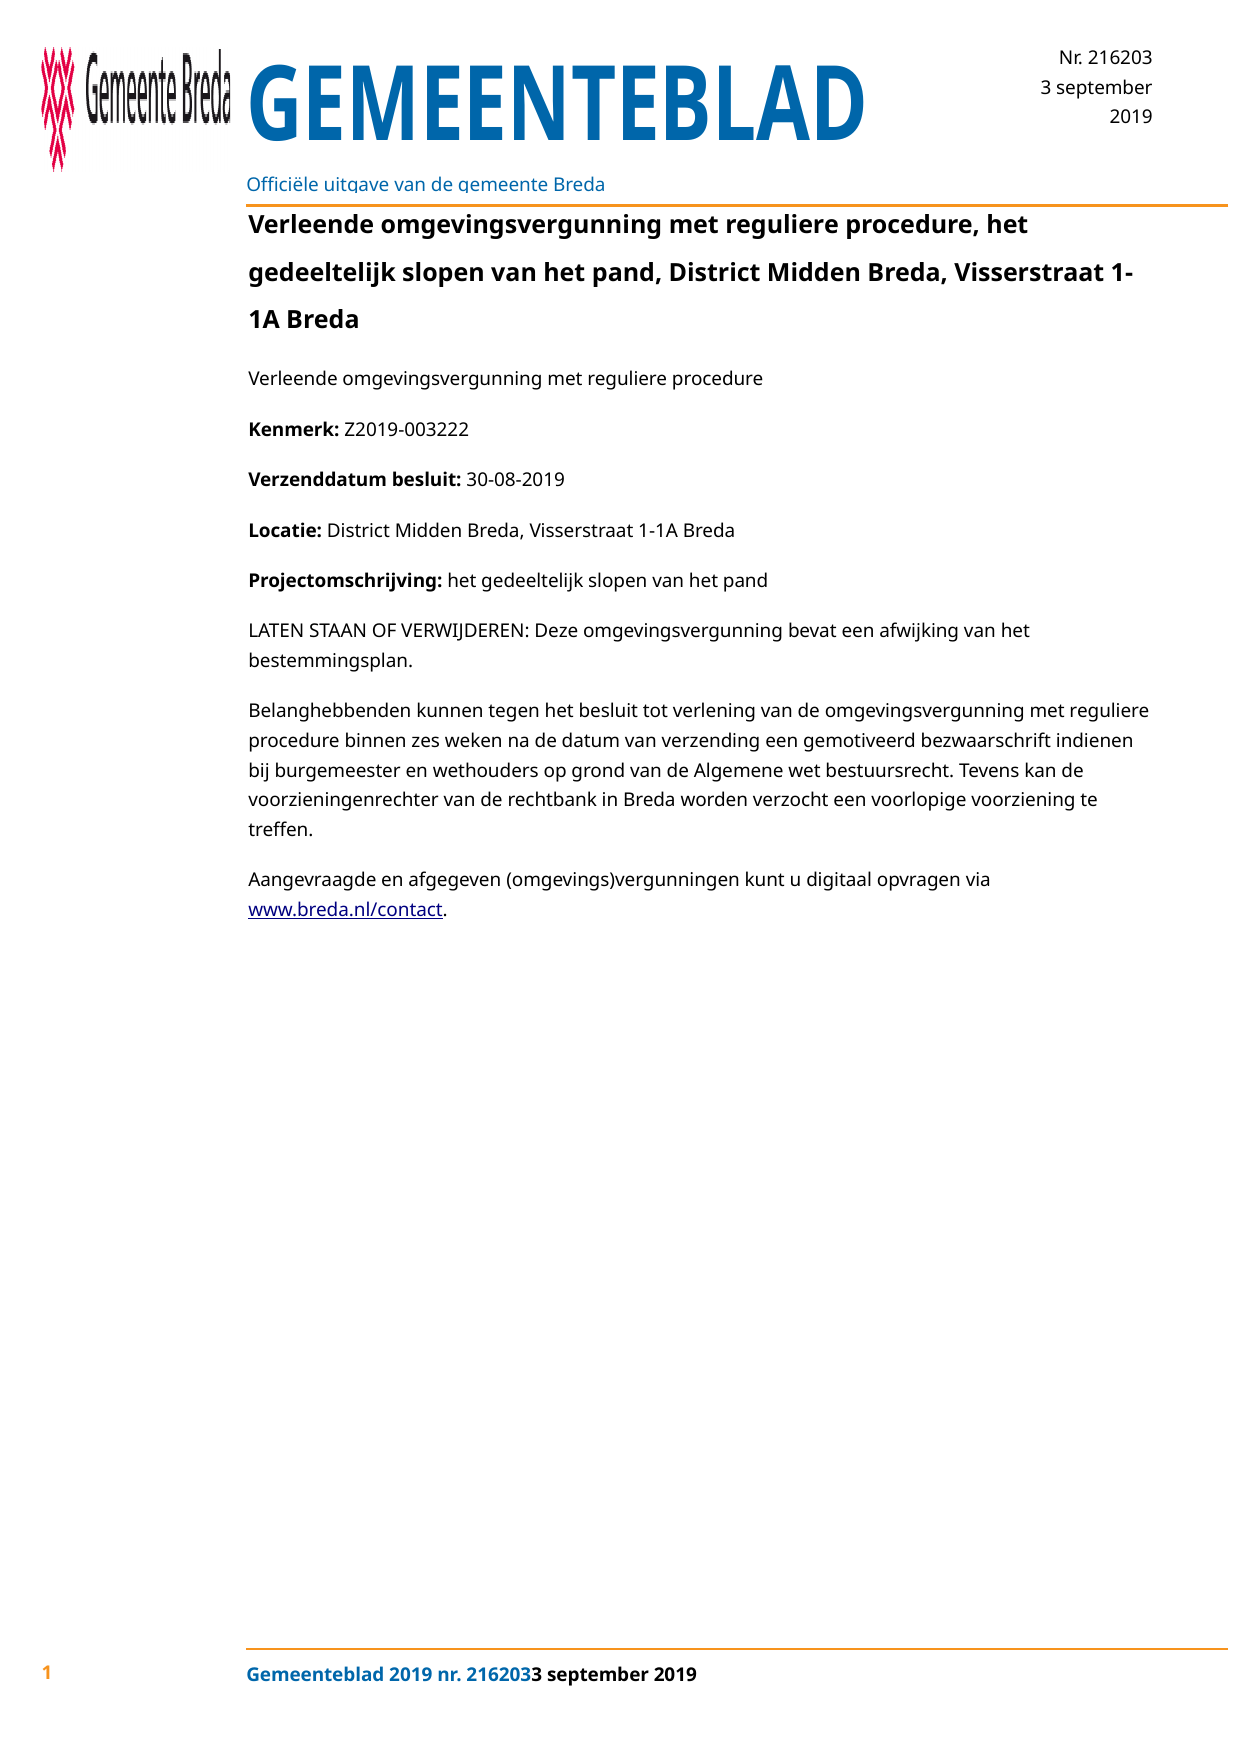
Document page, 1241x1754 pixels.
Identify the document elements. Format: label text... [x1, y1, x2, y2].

text Verzenddatum besluit: 30-08-2019 [248, 466, 1152, 492]
text Verleende omgevingsvergunning met reguliere procedure, het gedeeltelijk slopen van het pand, District Midden Breda, Visserstraat 1-1A Breda [248, 207, 1152, 336]
text Verleende omgevingsvergunning met reguliere procedure [248, 366, 1152, 391]
text Belanghebbenden kunnen tegen het besluit tot verlening van de omgevingsvergunning met reguliere procedure binnen zes weken na de datum van verzending een gemotiveerd bezwaarschrift indienen bij burgemeester en wethouders op grond van de Algemene wet bestuursrecht. Tevens kan de voorzieningenrechter van de rechtbank in Breda worden verzocht een voorlopige voorziening te treffen. [248, 698, 1152, 842]
text Projectomschrijving: het gedeeltelijk slopen van het pand [248, 567, 1152, 593]
picture [41, 47, 231, 172]
text Aangevraagde en afgegeven (omgevings)vergunningen kunt u digitaal opvragen via www.breda.nl/contact. [248, 866, 1152, 922]
text Kenmerk: Z2019-003222 [248, 416, 1152, 442]
text Locatie: District Midden Breda, Visserstraat 1-1A Breda [248, 517, 1152, 542]
text LATEN STAAN OF VERWIJDEREN: Deze omgevingsvergunning bevat een afwijking van het bestemmingsplan. [248, 618, 1152, 673]
